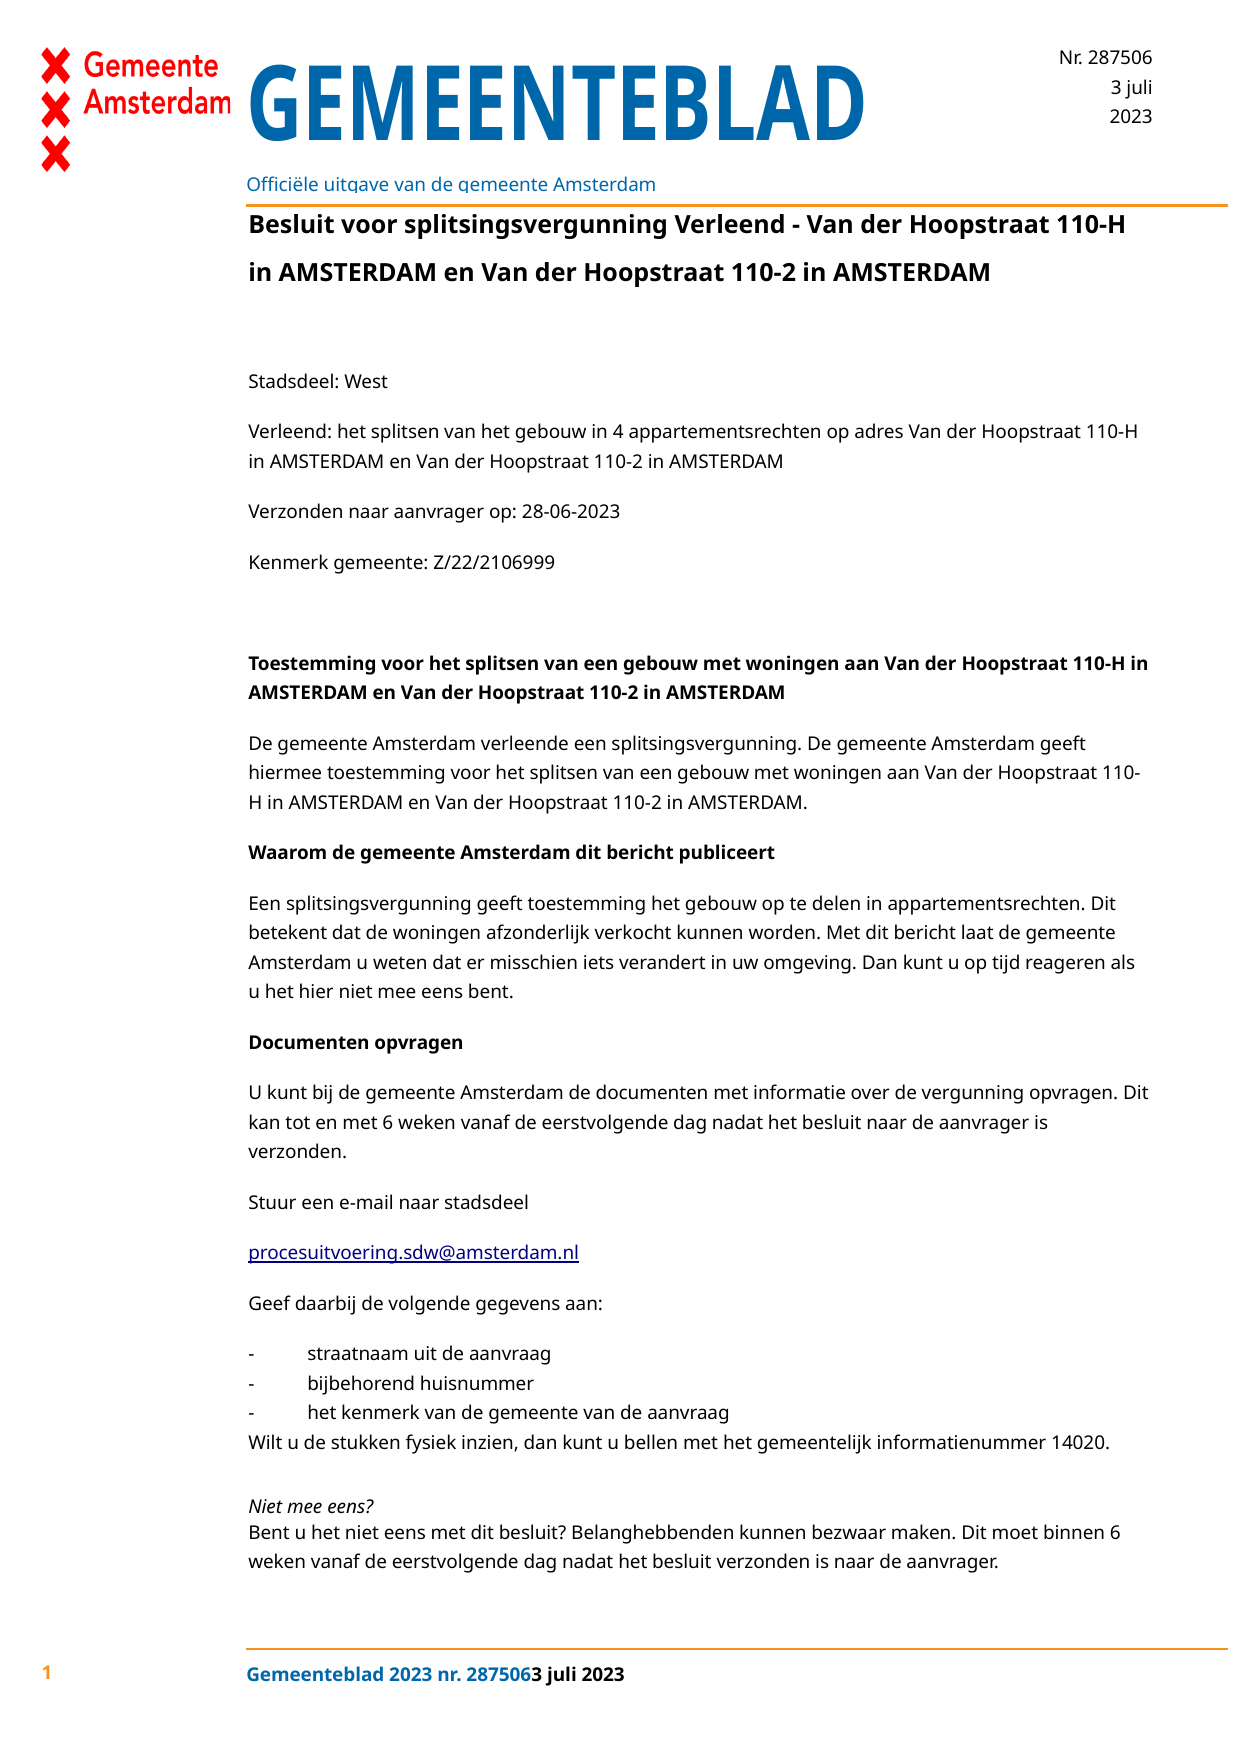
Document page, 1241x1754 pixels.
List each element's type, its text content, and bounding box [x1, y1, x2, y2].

list het kenmerk van de gemeente van de aanvraag [248, 1399, 1152, 1425]
text Verzonden naar aanvrager op: 28-06-2023 [248, 499, 1152, 524]
text Een splitsingsvergunning geeft toestemming het gebouw op te delen in appartementsrechten. Dit betekent dat de woningen afzonderlijk verkocht kunnen worden. Met dit bericht laat de gemeente Amsterdam u weten dat er misschien iets verandert in uw omgeving. Dan kunt u op tijd reageren als u het hier niet mee eens bent. [248, 890, 1152, 1004]
text procesuitvoering.sdw@amsterdam.nl [248, 1239, 1152, 1265]
text Toestemming voor het splitsen van een gebouw met woningen aan Van der Hoopstraat 110-H in AMSTERDAM en Van der Hoopstraat 110-2 in AMSTERDAM [248, 650, 1152, 705]
text Kenmerk gemeente: Z/22/2106999 [248, 549, 1152, 575]
picture [41, 47, 231, 172]
text Stadsdeel: West [248, 368, 1152, 394]
list straatnaam uit de aanvraag [248, 1340, 1152, 1366]
text De gemeente Amsterdam verleende een splitsingsvergunning. De gemeente Amsterdam geeft hiermee toestemming voor het splitsen van een gebouw met woningen aan Van der Hoopstraat 110-H in AMSTERDAM en Van der Hoopstraat 110-2 in AMSTERDAM. [248, 730, 1152, 815]
text Geef daarbij de volgende gegevens aan: [248, 1290, 1152, 1316]
text Verleend: het splitsen van het gebouw in 4 appartementsrechten op adres Van der Hoopstraat 110-H in AMSTERDAM en Van der Hoopstraat 110-2 in AMSTERDAM [248, 419, 1152, 474]
text Documenten opvragen [248, 1029, 1152, 1055]
text Niet mee eens? [248, 1493, 1152, 1519]
text Besluit voor splitsingsvergunning Verleend - Van der Hoopstraat 110-H in AMSTERDAM en Van der Hoopstraat 110-2 in AMSTERDAM [248, 207, 1152, 288]
text Stuur een e-mail naar stadsdeel [248, 1189, 1152, 1215]
list bijbehorend huisnummer [248, 1370, 1152, 1396]
text Wilt u de stukken fysiek inzien, dan kunt u bellen met het gemeentelijk informatienummer 14020. [248, 1429, 1152, 1455]
text Bent u het niet eens met dit besluit? Belanghebbenden kunnen bezwaar maken. Dit moet binnen 6 weken vanaf de eerstvolgende dag nadat het besluit verzonden is naar de aanvrager. [248, 1519, 1152, 1574]
text U kunt bij de gemeente Amsterdam de documenten met informatie over de vergunning opvragen. Dit kan tot en met 6 weken vanaf de eerstvolgende dag nadat het besluit naar de aanvrager is verzonden. [248, 1079, 1152, 1164]
text Waarom de gemeente Amsterdam dit bericht publiceert [248, 839, 1152, 865]
